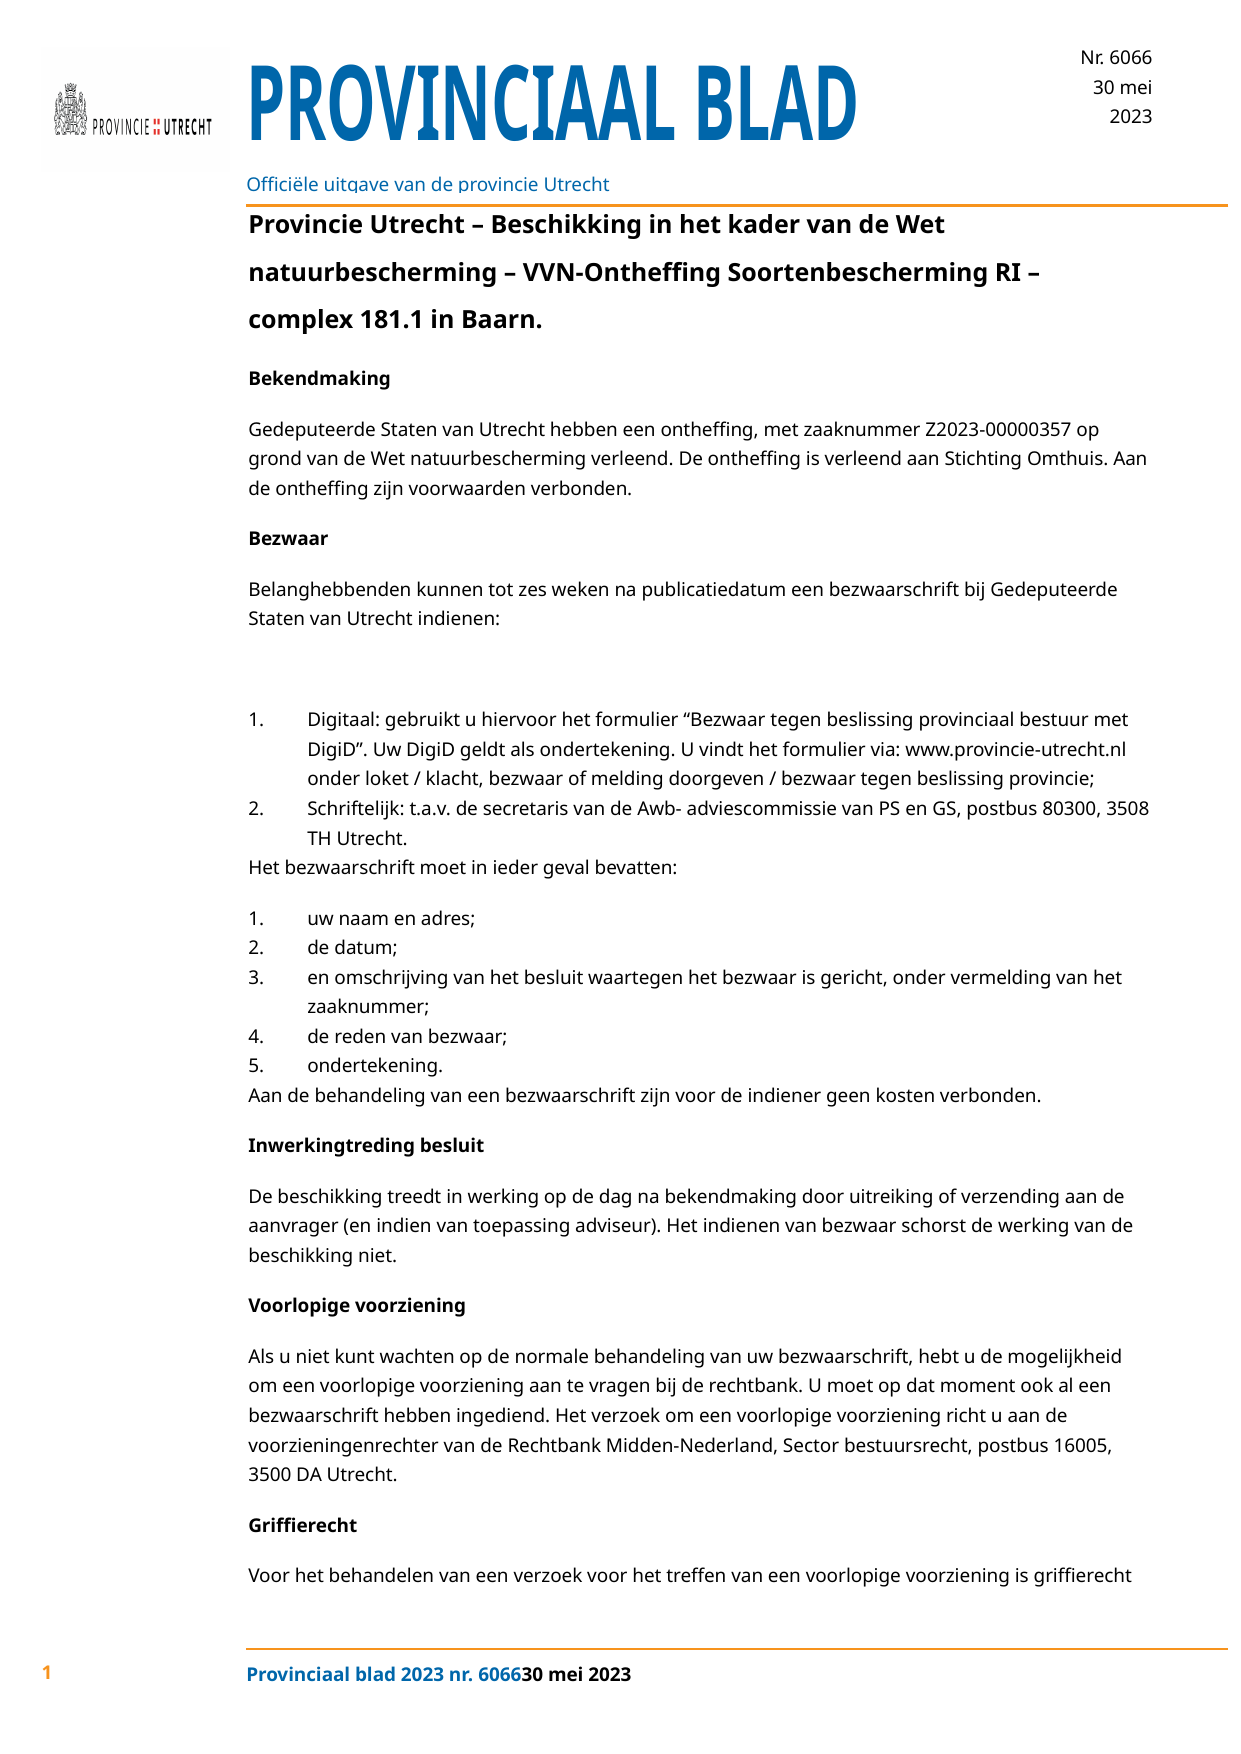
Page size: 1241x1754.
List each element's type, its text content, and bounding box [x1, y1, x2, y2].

text Griffierecht [248, 1512, 1152, 1537]
text Voor het behandelen van een verzoek voor het treffen van een voorlopige voorziening is griffierecht [248, 1562, 1152, 1588]
text Aan de behandeling van een bezwaarschrift zijn voor de indiener geen kosten verbonden. [248, 1082, 1152, 1108]
list de datum; [248, 934, 1152, 960]
text Inwerkingtreding besluit [248, 1133, 1152, 1158]
text Het bezwaarschrift moet in ieder geval bevatten: [248, 854, 1152, 880]
text Gedeputeerde Staten van Utrecht hebben een ontheffing, met zaaknummer Z2023-00000357 op grond van de Wet natuurbescherming verleend. De ontheffing is verleend aan Stichting Omthuis. Aan de ontheffing zijn voorwaarden verbonden. [248, 416, 1152, 501]
list ondertekening. [248, 1053, 1152, 1078]
text Provincie Utrecht – Beschikking in het kader van de Wet natuurbescherming – VVN-Ontheffing Soortenbescherming RI – complex 181.1 in Baarn. [248, 207, 1152, 336]
text Bezwaar [248, 526, 1152, 551]
text Als u niet kunt wachten op de normale behandeling van uw bezwaarschrift, hebt u de mogelijkheid om een voorlopige voorziening aan te vragen bij de rechtbank. U moet op dat moment ook al een bezwaarschrift hebben ingediend. Het verzoek om een voorlopige voorziening richt u aan de voorzieningenrechter van de Rechtbank Midden-Nederland, Sector bestuursrecht, postbus 16005, 3500 DA Utrecht. [248, 1343, 1152, 1487]
list uw naam en adres; [248, 905, 1152, 930]
list Digitaal: gebruikt u hiervoor het formulier “Bezwaar tegen beslissing provinciaal bestuur met DigiD”. Uw DigiD geldt als ondertekening. U vindt het formulier via: www.provincie-utrecht.nl onder loket / klacht, bezwaar of melding doorgeven / bezwaar tegen beslissing provincie; [248, 706, 1152, 791]
list de reden van bezwaar; [248, 1023, 1152, 1049]
list Schriftelijk: t.a.v. de secretaris van de Awb- adviescommissie van PS en GS, postbus 80300, 3508 TH Utrecht. [248, 795, 1152, 850]
text Bekendmaking [248, 366, 1152, 391]
text Belanghebbenden kunnen tot zes weken na publicatiedatum een bezwaarschrift bij Gedeputeerde Staten van Utrecht indienen: [248, 576, 1152, 631]
list en omschrijving van het besluit waartegen het bezwaar is gericht, onder vermelding van het zaaknummer; [248, 964, 1152, 1019]
picture [41, 47, 231, 172]
text De beschikking treedt in werking op de dag na bekendmaking door uitreiking of verzending aan de aanvrager (en indien van toepassing adviseur). Het indienen van bezwaar schorst de werking van de beschikking niet. [248, 1183, 1152, 1268]
text Voorlopige voorziening [248, 1293, 1152, 1318]
